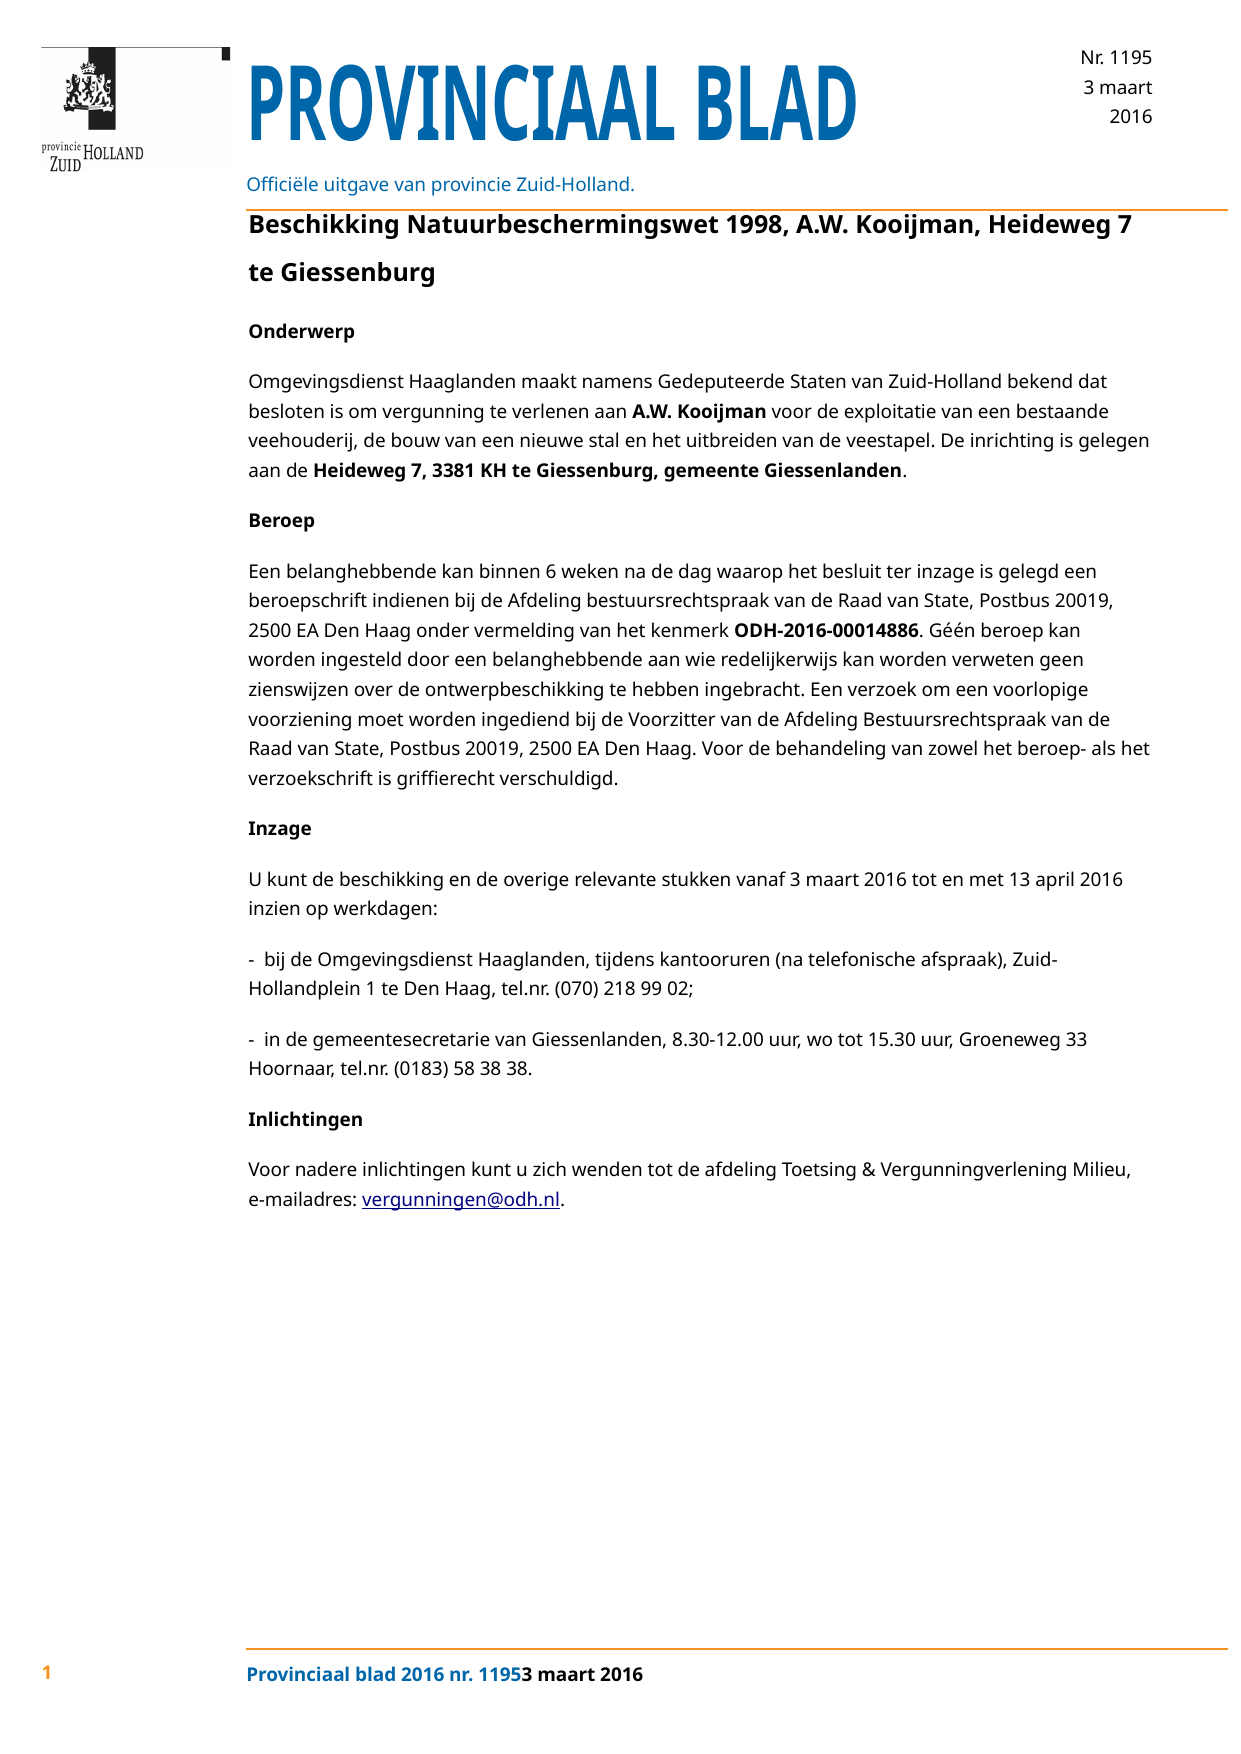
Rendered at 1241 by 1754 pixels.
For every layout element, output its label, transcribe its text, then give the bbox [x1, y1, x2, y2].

text - bij de Omgevingsdienst Haaglanden, tijdens kantooruren (na telefonische afspraak), Zuid-Hollandplein 1 te Den Haag, tel.nr. (070) 218 99 02; [248, 946, 1152, 1001]
text Inzage [248, 815, 1152, 841]
text Inlichtingen [248, 1106, 1152, 1132]
picture [41, 47, 231, 172]
text Omgevingsdienst Haaglanden maakt namens Gedeputeerde Staten van Zuid-Holland bekend dat besloten is om vergunning te verlenen aan A.W. Kooijman voor de exploitatie van een bestaande veehouderij, de bouw van een nieuwe stal en het uitbreiden van de veestapel. De inrichting is gelegen aan de Heideweg 7, 3381 KH te Giessenburg, gemeente Giessenlanden. [248, 368, 1152, 483]
text - in de gemeentesecretarie van Giessenlanden, 8.30-12.00 uur, wo tot 15.30 uur, Groeneweg 33 Hoornaar, tel.nr. (0183) 58 38 38. [248, 1026, 1152, 1081]
text Onderwerp [248, 318, 1152, 344]
text Beschikking Natuurbeschermingswet 1998, A.W. Kooijman, Heideweg 7 te Giessenburg [248, 211, 1152, 288]
text U kunt de beschikking en de overige relevante stukken vanaf 3 maart 2016 tot en met 13 april 2016 inzien op werkdagen: [248, 866, 1152, 921]
text Een belanghebbende kan binnen 6 weken na de dag waarop het besluit ter inzage is gelegd een beroepschrift indienen bij de Afdeling bestuursrechtspraak van de Raad van State, Postbus 20019, 2500 EA Den Haag onder vermelding van het kenmerk ODH-2016-00014886. Géén beroep kan worden ingesteld door een belanghebbende aan wie redelijkerwijs kan worden verweten geen zienswijzen over de ontwerpbeschikking te hebben ingebracht. Een verzoek om een voorlopige voorziening moet worden ingediend bij de Voorzitter van de Afdeling Bestuursrechtspraak van de Raad van State, Postbus 20019, 2500 EA Den Haag. Voor de behandeling van zowel het beroep- als het verzoekschrift is griffierecht verschuldigd. [248, 558, 1152, 791]
text Voor nadere inlichtingen kunt u zich wenden tot de afdeling Toetsing & Vergunningverlening Milieu, e-mailadres: vergunningen@odh.nl. [248, 1156, 1152, 1212]
text Beroep [248, 507, 1152, 533]
